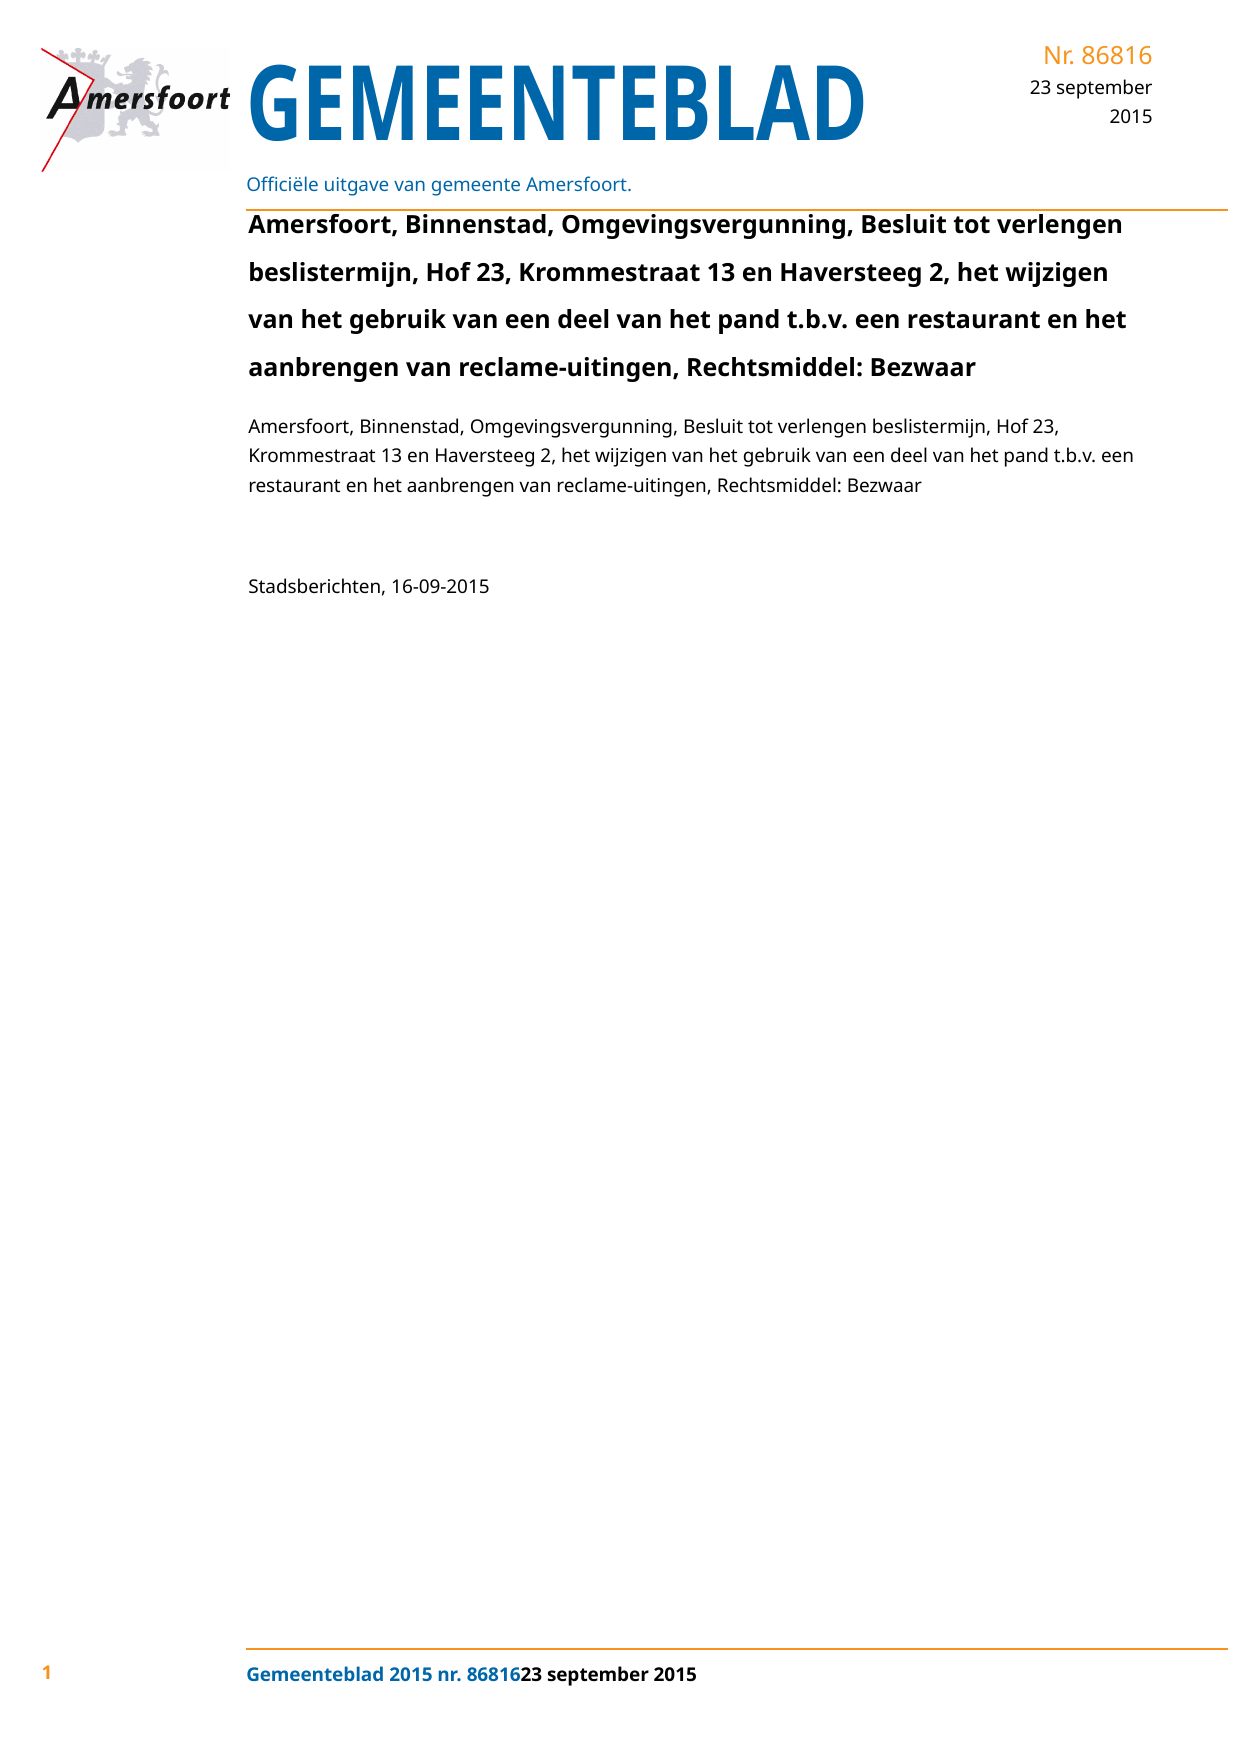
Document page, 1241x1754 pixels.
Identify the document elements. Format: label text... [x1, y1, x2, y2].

text Amersfoort, Binnenstad, Omgevingsvergunning, Besluit tot verlengen beslistermijn, Hof 23, Krommestraat 13 en Haversteeg 2, het wijzigen van het gebruik van een deel van het pand t.b.v. een restaurant en het aanbrengen van reclame-uitingen, Rechtsmiddel: Bezwaar [248, 211, 1152, 384]
text Amersfoort, Binnenstad, Omgevingsvergunning, Besluit tot verlengen beslistermijn, Hof 23, Krommestraat 13 en Haversteeg 2, het wijzigen van het gebruik van een deel van het pand t.b.v. een restaurant en het aanbrengen van reclame-uitingen, Rechtsmiddel: Bezwaar [248, 413, 1152, 498]
text Stadsberichten, 16-09-2015 [248, 573, 1152, 599]
picture [41, 47, 231, 172]
